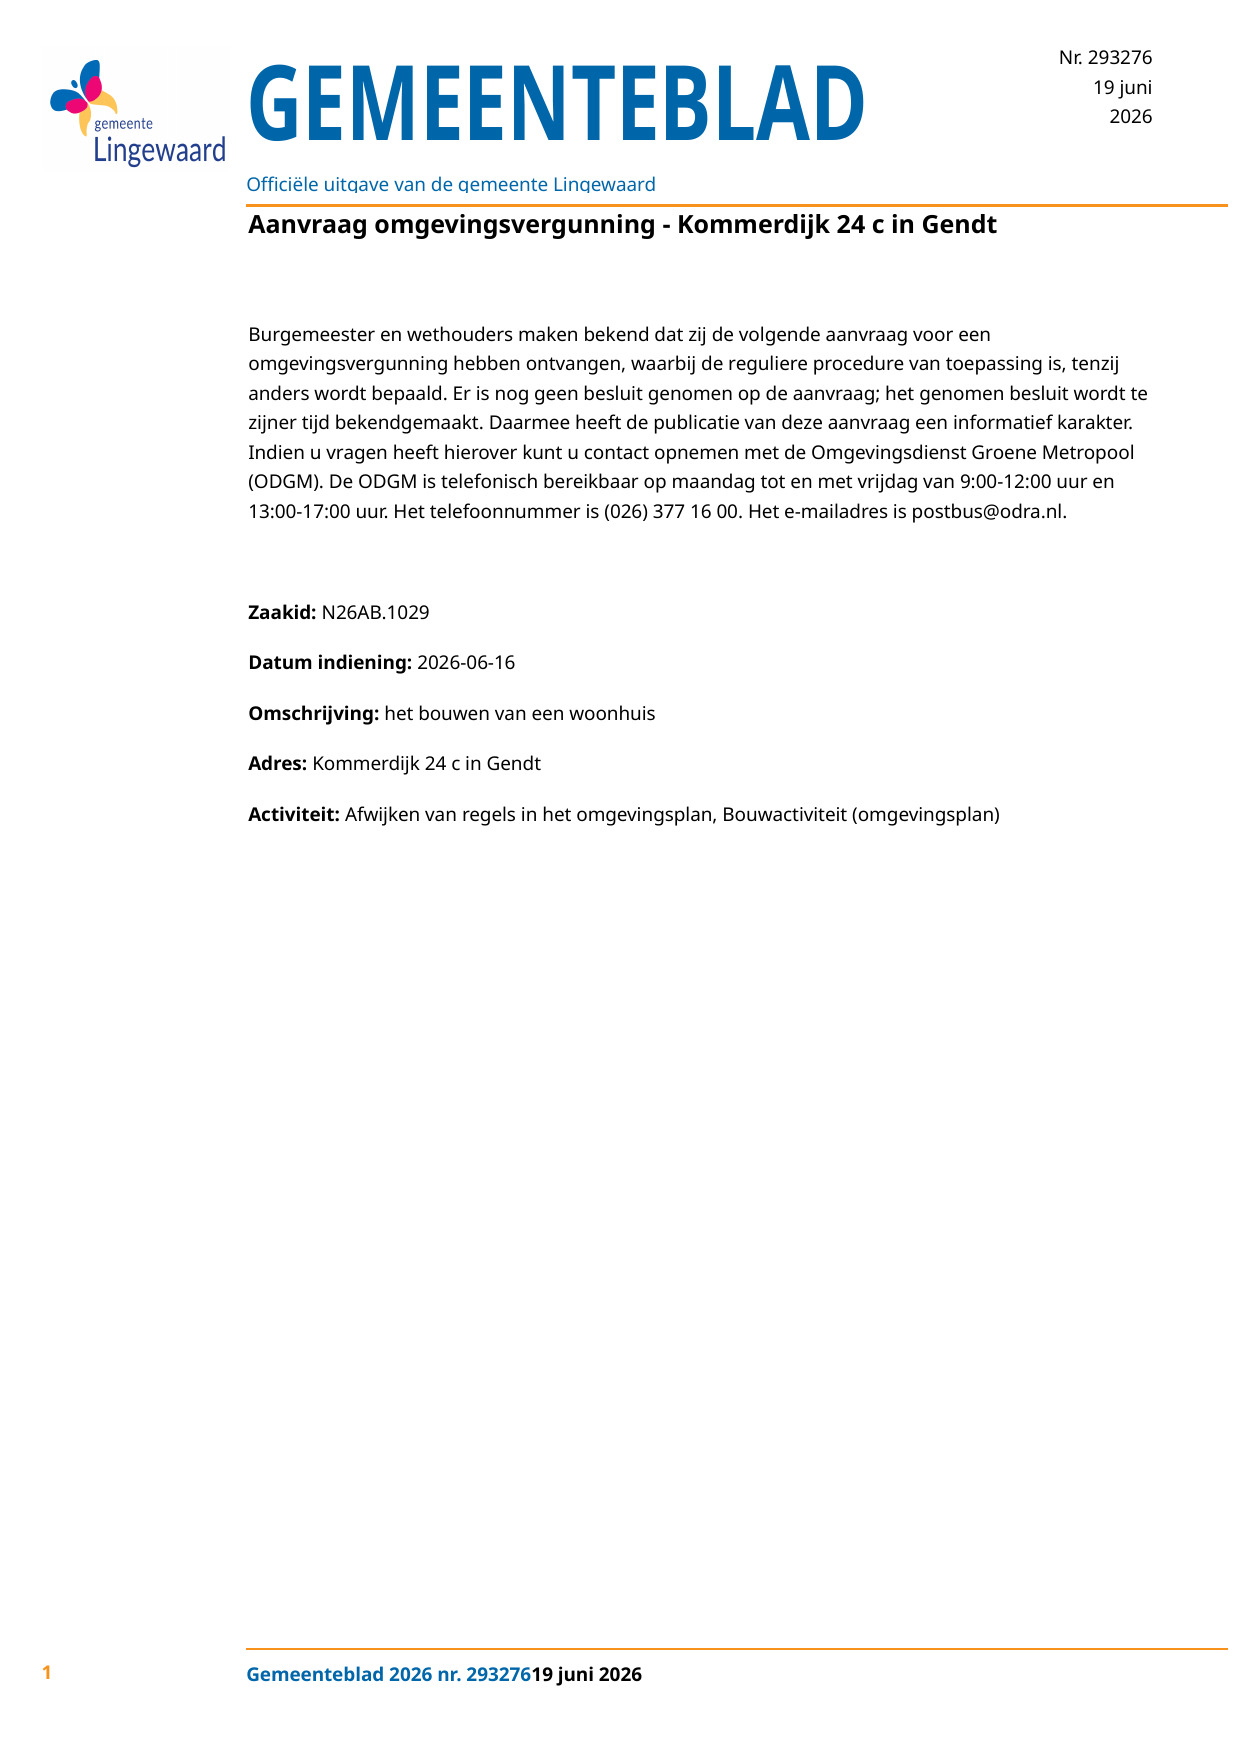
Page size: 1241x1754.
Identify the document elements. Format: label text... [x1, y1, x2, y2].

text Burgemeester en wethouders maken bekend dat zij de volgende aanvraag voor een omgevingsvergunning hebben ontvangen, waarbij de reguliere procedure van toepassing is, tenzij anders wordt bepaald. Er is nog geen besluit genomen op de aanvraag; het genomen besluit wordt te zijner tijd bekendgemaakt. Daarmee heeft de publicatie van deze aanvraag een informatief karakter. Indien u vragen heeft hierover kunt u contact opnemen met de Omgevingsdienst Groene Metropool (ODGM). De ODGM is telefonisch bereikbaar op maandag tot en met vrijdag van 9:00-12:00 uur en 13:00-17:00 uur. Het telefoonnummer is (026) 377 16 00. Het e-mailadres is postbus@odra.nl. [248, 321, 1152, 524]
text Omschrijving: het bouwen van een woonhuis [248, 700, 1152, 726]
text Activiteit: Afwijken van regels in het omgevingsplan, Bouwactiviteit (omgevingsplan) [248, 801, 1152, 826]
text Zaakid: N26AB.1029 [248, 599, 1152, 625]
text Aanvraag omgevingsvergunning - Kommerdijk 24 c in Gendt [248, 207, 1152, 241]
picture [41, 47, 231, 172]
text Adres: Kommerdijk 24 c in Gendt [248, 750, 1152, 776]
text Datum indiening: 2026-06-16 [248, 649, 1152, 675]
